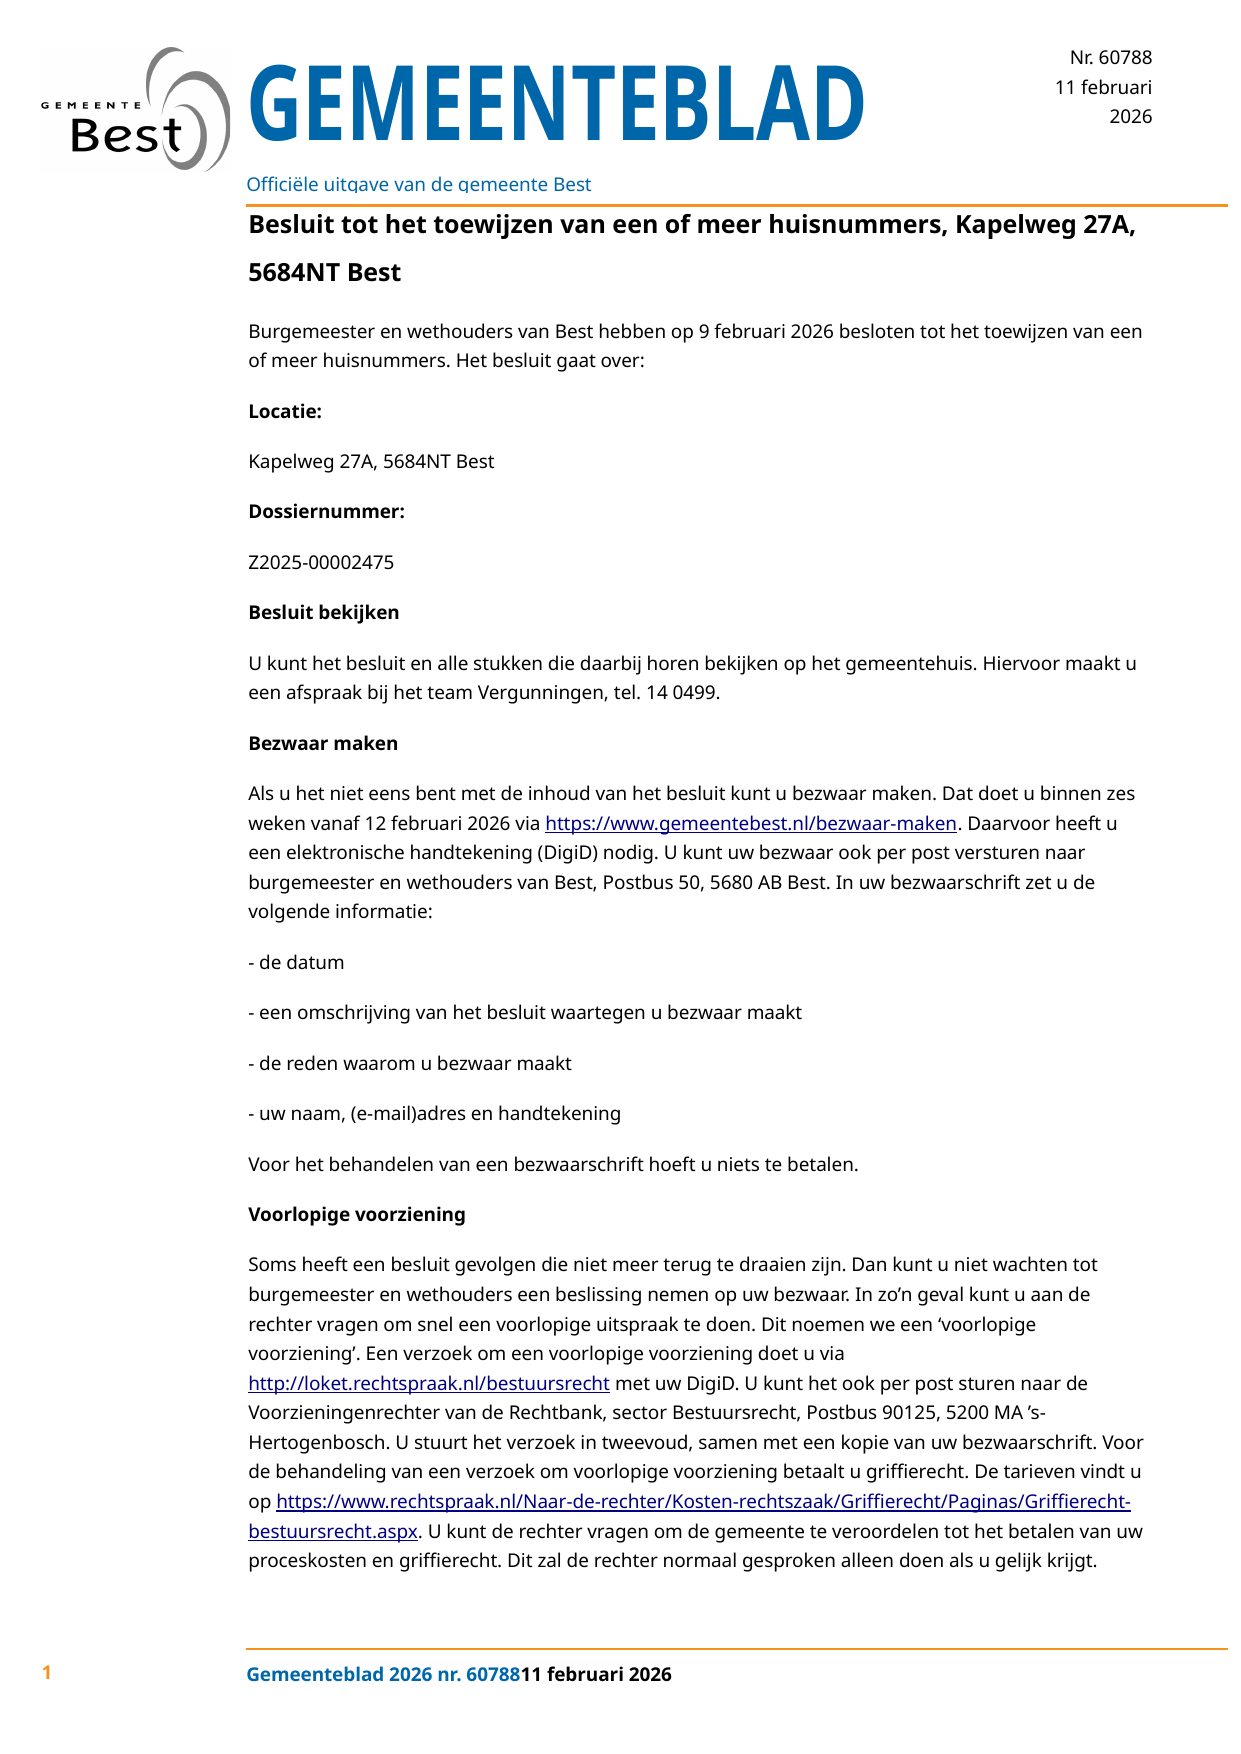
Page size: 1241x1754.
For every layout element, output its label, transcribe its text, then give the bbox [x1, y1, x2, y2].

text Z2025-00002475 [248, 549, 1152, 575]
text Burgemeester en wethouders van Best hebben op 9 februari 2026 besloten tot het toewijzen van een of meer huisnummers. Het besluit gaat over: [248, 318, 1152, 373]
text Besluit bekijken [248, 599, 1152, 625]
text Dossiernummer: [248, 499, 1152, 524]
text Bezwaar maken [248, 730, 1152, 756]
text - de datum [248, 949, 1152, 975]
text U kunt het besluit en alle stukken die daarbij horen bekijken op het gemeentehuis. Hiervoor maakt u een afspraak bij het team Vergunningen, tel. 14 0499. [248, 650, 1152, 705]
text - de reden waarom u bezwaar maakt [248, 1050, 1152, 1076]
text Voor het behandelen van een bezwaarschrift hoeft u niets te betalen. [248, 1151, 1152, 1177]
text Besluit tot het toewijzen van een of meer huisnummers, Kapelweg 27A, 5684NT Best [248, 207, 1152, 288]
picture [41, 47, 231, 172]
text Kapelweg 27A, 5684NT Best [248, 448, 1152, 474]
text Locatie: [248, 398, 1152, 424]
text Als u het niet eens bent met de inhoud van het besluit kunt u bezwaar maken. Dat doet u binnen zes weken vanaf 12 februari 2026 via https://www.gemeentebest.nl/bezwaar-maken. Daarvoor heeft u een elektronische handtekening (DigiD) nodig. U kunt uw bezwaar ook per post versturen naar burgemeester en wethouders van Best, Postbus 50, 5680 AB Best. In uw bezwaarschrift zet u de volgende informatie: [248, 780, 1152, 924]
text - een omschrijving van het besluit waartegen u bezwaar maakt [248, 999, 1152, 1025]
text Voorlopige voorziening [248, 1201, 1152, 1227]
text Soms heeft een besluit gevolgen die niet meer terug te draaien zijn. Dan kunt u niet wachten tot burgemeester en wethouders een beslissing nemen op uw bezwaar. In zo’n geval kunt u aan de rechter vragen om snel een voorlopige uitspraak te doen. Dit noemen we een ‘voorlopige voorziening’. Een verzoek om een voorlopige voorziening doet u via http://loket.rechtspraak.nl/bestuursrecht met uw DigiD. U kunt het ook per post sturen naar de Voorzieningenrechter van de Rechtbank, sector Bestuursrecht, Postbus 90125, 5200 MA ’s-Hertogenbosch. U stuurt het verzoek in tweevoud, samen met een kopie van uw bezwaarschrift. Voor de behandeling van een verzoek om voorlopige voorziening betaalt u griffierecht. De tarieven vindt u op https://www.rechtspraak.nl/Naar-de-rechter/Kosten-rechtszaak/Griffierecht/Paginas/Griffierecht-bestuursrecht.aspx. U kunt de rechter vragen om de gemeente te veroordelen tot het betalen van uw proceskosten en griffierecht. Dit zal de rechter normaal gesproken alleen doen als u gelijk krijgt. [248, 1252, 1152, 1573]
text - uw naam, (e-mail)adres en handtekening [248, 1100, 1152, 1126]
